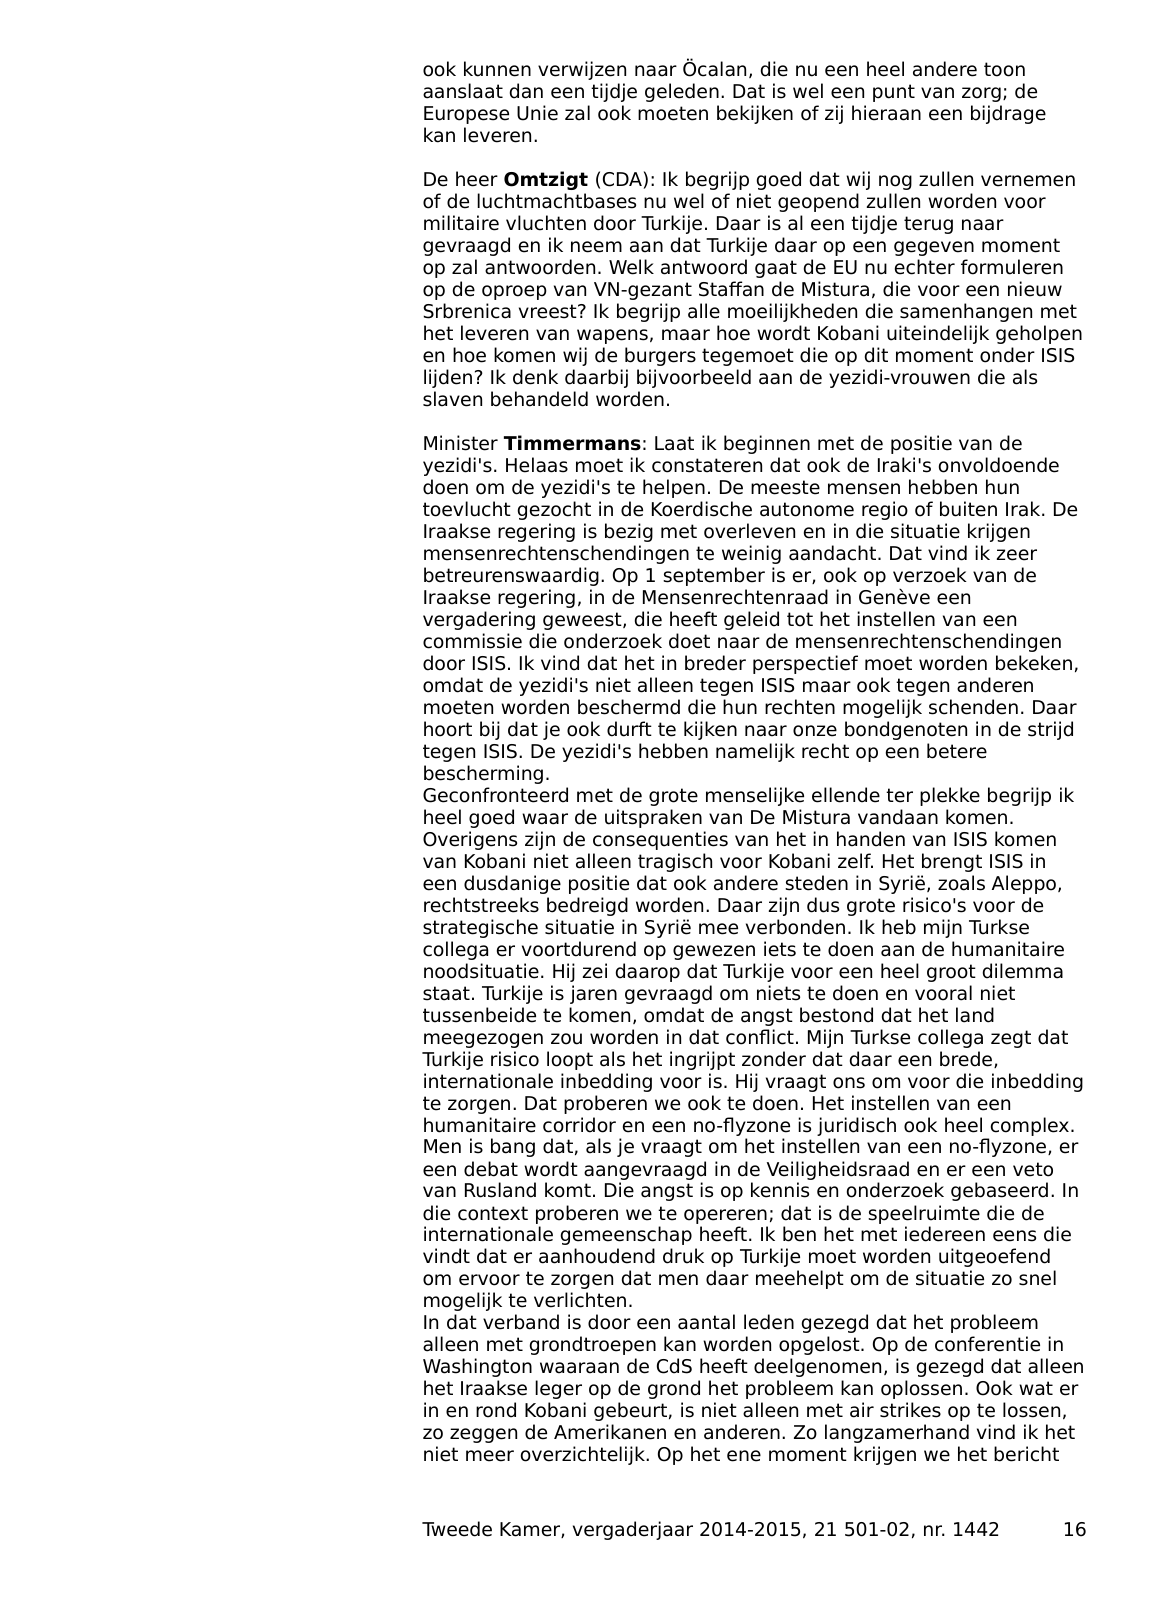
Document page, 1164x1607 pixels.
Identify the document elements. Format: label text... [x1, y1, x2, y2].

text In dat verband is door een aantal leden gezegd dat het probleem alleen met grondtroepen kan worden opgelost. Op de conferentie in Washington waaraan de CdS heeft deelgenomen, is gezegd dat alleen het Iraakse leger op de grond het probleem kan oplossen. Ook wat er in en rond Kobani gebeurt, is niet alleen met air strikes op te lossen, zo zeggen de Amerikanen en anderen. Zo langzamerhand vind ik het niet meer overzichtelijk. Op het ene moment krijgen we het bericht [422, 1312, 1087, 1466]
text ook kunnen verwijzen naar Öcalan, die nu een heel andere toon aanslaat dan een tijdje geleden. Dat is wel een punt van zorg; de Europese Unie zal ook moeten bekijken of zij hieraan een bijdrage kan leveren. [422, 59, 1087, 147]
text Geconfronteerd met de grote menselijke ellende ter plekke begrijp ik heel goed waar de uitspraken van De Mistura vandaan komen. Overigens zijn de consequenties van het in handen van ISIS komen van Kobani niet alleen tragisch voor Kobani zelf. Het brengt ISIS in een dusdanige positie dat ook andere steden in Syrië, zoals Aleppo, rechtstreeks bedreigd worden. Daar zijn dus grote risico's voor de strategische situatie in Syrië mee verbonden. Ik heb mijn Turkse collega er voortdurend op gewezen iets te doen aan de humanitaire noodsituatie. Hij zei daarop dat Turkije voor een heel groot dilemma staat. Turkije is jaren gevraagd om niets te doen en vooral niet tussenbeide te komen, omdat de angst bestond dat het land meegezogen zou worden in dat conflict. Mijn Turkse collega zegt dat Turkije risico loopt als het ingrijpt zonder dat daar een brede, internationale inbedding voor is. Hij vraagt ons om voor die inbedding te zorgen. Dat proberen we ook te doen. Het instellen van een humanitaire corridor en een no-flyzone is juridisch ook heel complex. Men is bang dat, als je vraagt om het instellen van een no-flyzone, er een debat wordt aangevraagd in de Veiligheidsraad en er een veto van Rusland komt. Die angst is op kennis en onderzoek gebaseerd. In die context proberen we te opereren; dat is de speelruimte die de internationale gemeenschap heeft. Ik ben het met iedereen eens die vindt dat er aanhoudend druk op Turkije moet worden uitgeoefend om ervoor te zorgen dat men daar meehelpt om de situatie zo snel mogelijk te verlichten. [422, 785, 1087, 1312]
text De heer Omtzigt (CDA): Ik begrijp goed dat wij nog zullen vernemen of de luchtmachtbases nu wel of niet geopend zullen worden voor militaire vluchten door Turkije. Daar is al een tijdje terug naar gevraagd en ik neem aan dat Turkije daar op een gegeven moment op zal antwoorden. Welk antwoord gaat de EU nu echter formuleren op de oproep van VN-gezant Staffan de Mistura, die voor een nieuw Srbrenica vreest? Ik begrijp alle moeilijkheden die samenhangen met het leveren van wapens, maar hoe wordt Kobani uiteindelijk geholpen en hoe komen wij de burgers tegemoet die op dit moment onder ISIS lijden? Ik denk daarbij bijvoorbeeld aan de yezidi-vrouwen die als slaven behandeld worden. [422, 169, 1087, 411]
text Minister Timmermans: Laat ik beginnen met de positie van de yezidi's. Helaas moet ik constateren dat ook de Iraki's onvoldoende doen om de yezidi's te helpen. De meeste mensen hebben hun toevlucht gezocht in de Koerdische autonome regio of buiten Irak. De Iraakse regering is bezig met overleven en in die situatie krijgen mensenrechtenschendingen te weinig aandacht. Dat vind ik zeer betreurenswaardig. Op 1 september is er, ook op verzoek van de Iraakse regering, in de Mensenrechtenraad in Genève een vergadering geweest, die heeft geleid tot het instellen van een commissie die onderzoek doet naar de mensenrechtenschendingen door ISIS. Ik vind dat het in breder perspectief moet worden bekeken, omdat de yezidi's niet alleen tegen ISIS maar ook tegen anderen moeten worden beschermd die hun rechten mogelijk schenden. Daar hoort bij dat je ook durft te kijken naar onze bondgenoten in de strijd tegen ISIS. De yezidi's hebben namelijk recht op een betere bescherming. [422, 433, 1087, 785]
